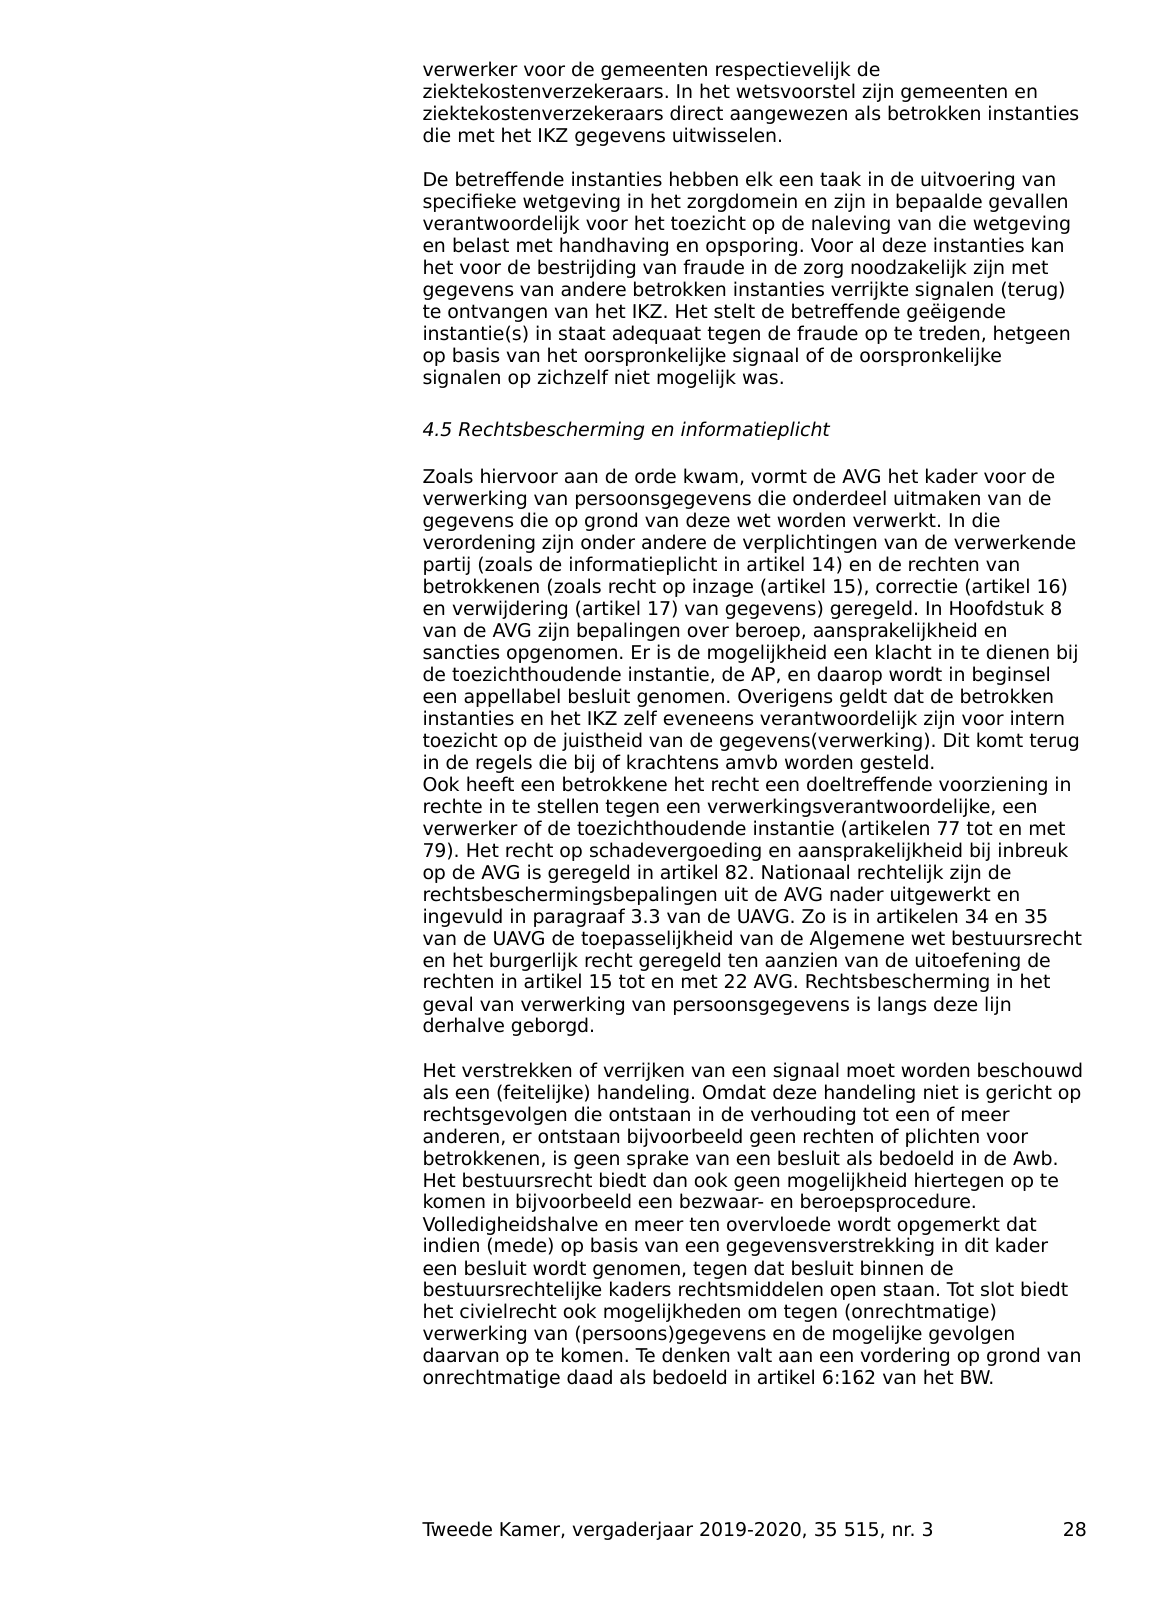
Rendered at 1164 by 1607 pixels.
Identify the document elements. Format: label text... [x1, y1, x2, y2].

text Zoals hiervoor aan de orde kwam, vormt de AVG het kader voor de verwerking van persoonsgegevens die onderdeel uitmaken van de gegevens die op grond van deze wet worden verwerkt. In die verordening zijn onder andere de verplichtingen van de verwerkende partij (zoals de informatieplicht in artikel 14) en de rechten van betrokkenen (zoals recht op inzage (artikel 15), correctie (artikel 16) en verwijdering (artikel 17) van gegevens) geregeld. In Hoofdstuk 8 van de AVG zijn bepalingen over beroep, aansprakelijkheid en sancties opgenomen. Er is de mogelijkheid een klacht in te dienen bij de toezichthoudende instantie, de AP, en daarop wordt in beginsel een appellabel besluit genomen. Overigens geldt dat de betrokken instanties en het IKZ zelf eveneens verantwoordelijk zijn voor intern toezicht op de juistheid van de gegevens(verwerking). Dit komt terug in de regels die bij of krachtens amvb worden gesteld. [422, 466, 1087, 774]
text Het verstrekken of verrijken van een signaal moet worden beschouwd als een (feitelijke) handeling. Omdat deze handeling niet is gericht op rechtsgevolgen die ontstaan in de verhouding tot een of meer anderen, er ontstaan bijvoorbeeld geen rechten of plichten voor betrokkenen, is geen sprake van een besluit als bedoeld in de Awb. Het bestuursrecht biedt dan ook geen mogelijkheid hiertegen op te komen in bijvoorbeeld een bezwaar- en beroepsprocedure. Volledigheidshalve en meer ten overvloede wordt opgemerkt dat indien (mede) op basis van een gegevensverstrekking in dit kader een besluit wordt genomen, tegen dat besluit binnen de bestuursrechtelijke kaders rechtsmiddelen open staan. Tot slot biedt het civielrecht ook mogelijkheden om tegen (onrechtmatige) verwerking van (persoons)gegevens en de mogelijke gevolgen daarvan op te komen. Te denken valt aan een vordering op grond van onrechtmatige daad als bedoeld in artikel 6:162 van het BW. [422, 1059, 1087, 1389]
text De betreffende instanties hebben elk een taak in de uitvoering van specifieke wetgeving in het zorgdomein en zijn in bepaalde gevallen verantwoordelijk voor het toezicht op de naleving van die wetgeving en belast met handhaving en opsporing. Voor al deze instanties kan het voor de bestrijding van fraude in de zorg noodzakelijk zijn met gegevens van andere betrokken instanties verrijkte signalen (terug) te ontvangen van het IKZ. Het stelt de betreffende geëigende instantie(s) in staat adequaat tegen de fraude op te treden, hetgeen op basis van het oorspronkelijke signaal of de oorspronkelijke signalen op zichzelf niet mogelijk was. [422, 169, 1087, 389]
text verwerker voor de gemeenten respectievelijk de ziektekostenverzekeraars. In het wetsvoorstel zijn gemeenten en ziektekostenverzekeraars direct aangewezen als betrokken instanties die met het IKZ gegevens uitwisselen. [422, 59, 1087, 147]
text Ook heeft een betrokkene het recht een doeltreffende voorziening in rechte in te stellen tegen een verwerkingsverantwoordelijke, een verwerker of de toezichthoudende instantie (artikelen 77 tot en met 79). Het recht op schadevergoeding en aansprakelijkheid bij inbreuk op de AVG is geregeld in artikel 82. Nationaal rechtelijk zijn de rechtsbeschermingsbepalingen uit de AVG nader uitgewerkt en ingevuld in paragraaf 3.3 van de UAVG. Zo is in artikelen 34 en 35 van de UAVG de toepasselijkheid van de Algemene wet bestuursrecht en het burgerlijk recht geregeld ten aanzien van de uitoefening de rechten in artikel 15 tot en met 22 AVG. Rechtsbescherming in het geval van verwerking van persoonsgegevens is langs deze lijn derhalve geborgd. [422, 774, 1087, 1037]
subtitle 4.5 Rechtsbescherming en informatieplicht [422, 419, 1087, 441]
